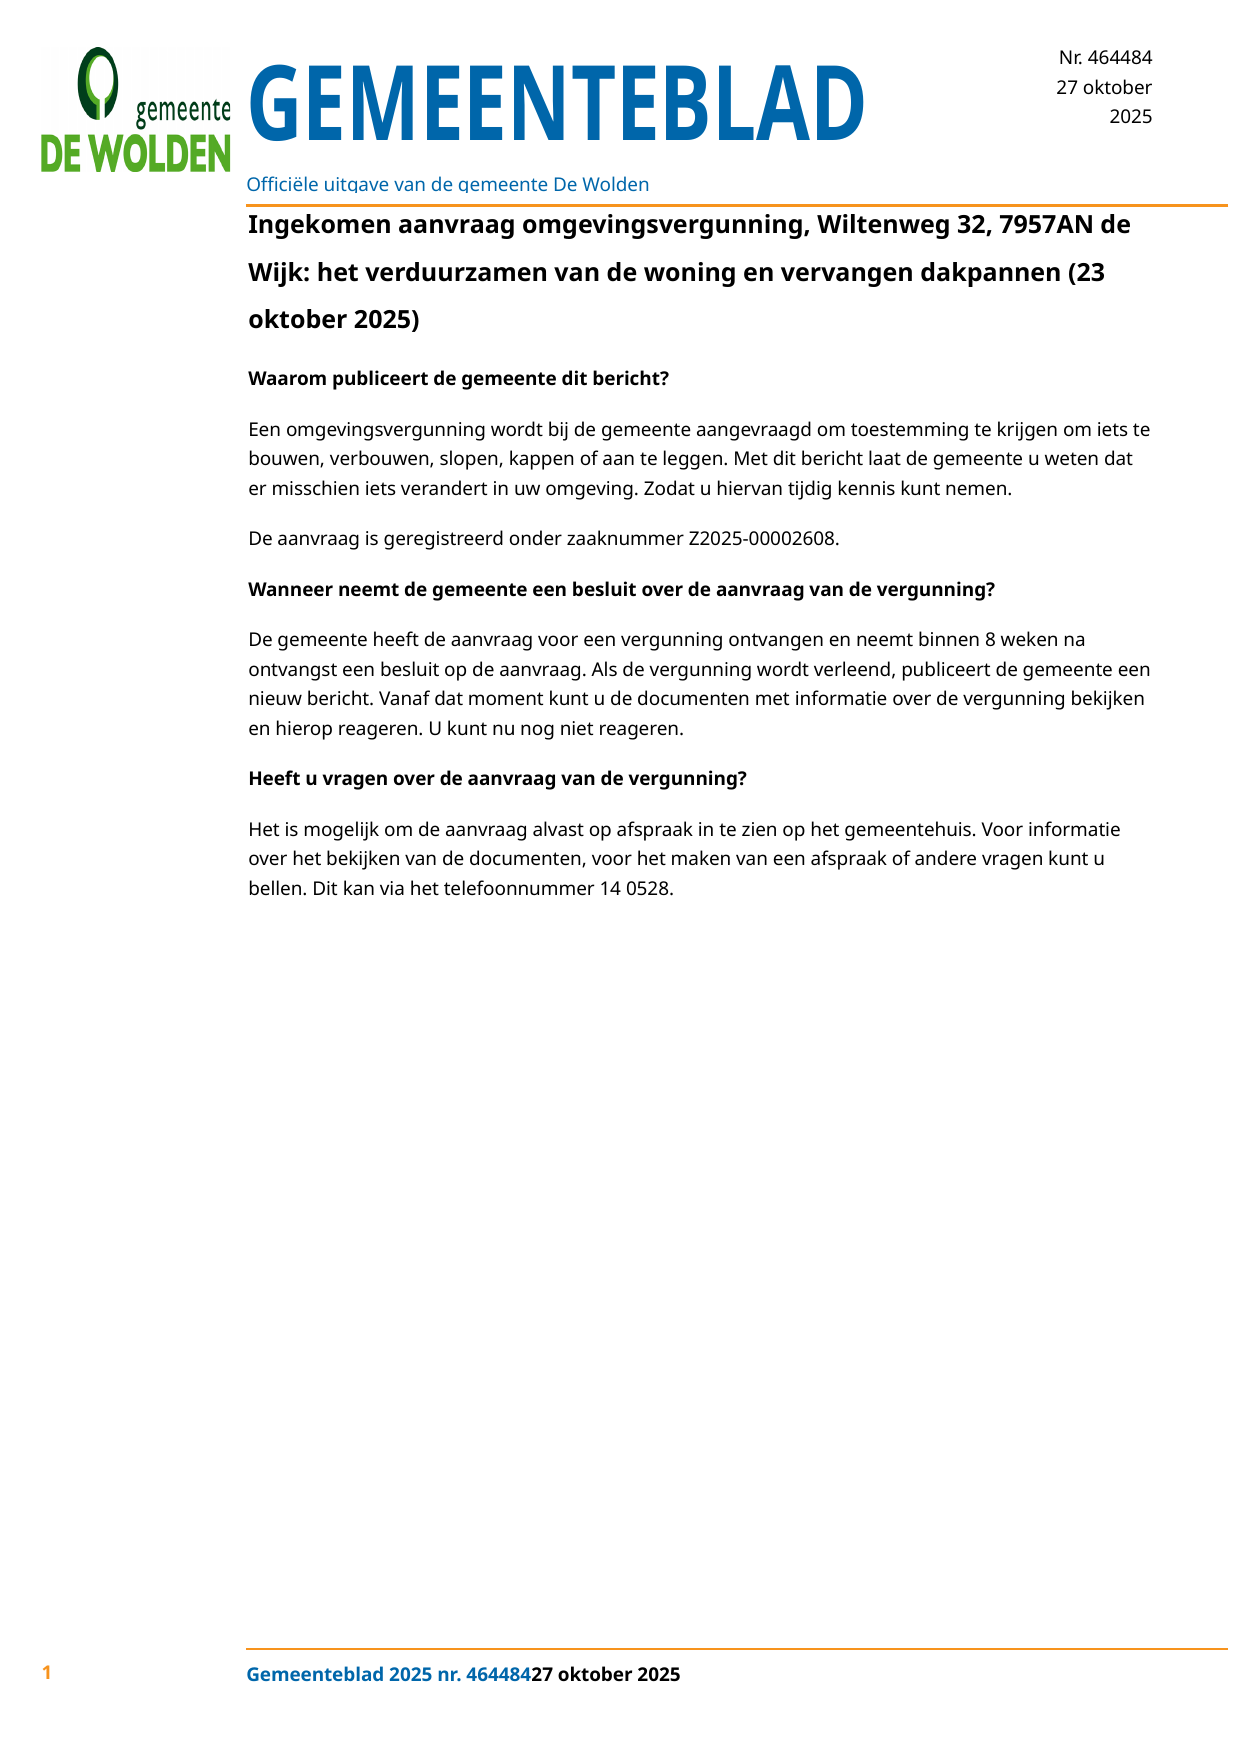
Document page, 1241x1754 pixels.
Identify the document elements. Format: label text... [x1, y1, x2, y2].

text Wanneer neemt de gemeente een besluit over de aanvraag van de vergunning? [248, 576, 1152, 602]
text Waarom publiceert de gemeente dit bericht? [248, 366, 1152, 391]
text Ingekomen aanvraag omgevingsvergunning, Wiltenweg 32, 7957AN de Wijk: het verduurzamen van de woning en vervangen dakpannen (23 oktober 2025) [248, 207, 1152, 336]
text Het is mogelijk om de aanvraag alvast op afspraak in te zien op het gemeentehuis. Voor informatie over het bekijken van de documenten, voor het maken van een afspraak of andere vragen kunt u bellen. Dit kan via het telefoonnummer 14 0528. [248, 816, 1152, 901]
text De gemeente heeft de aanvraag voor een vergunning ontvangen en neemt binnen 8 weken na ontvangst een besluit op de aanvraag. Als de vergunning wordt verleend, publiceert de gemeente een nieuw bericht. Vanaf dat moment kunt u de documenten met informatie over de vergunning bekijken en hierop reageren. U kunt nu nog niet reageren. [248, 626, 1152, 741]
text Heeft u vragen over de aanvraag van de vergunning? [248, 766, 1152, 791]
text De aanvraag is geregistreerd onder zaaknummer Z2025-00002608. [248, 526, 1152, 551]
picture [41, 47, 231, 172]
text Een omgevingsvergunning wordt bij de gemeente aangevraagd om toestemming te krijgen om iets te bouwen, verbouwen, slopen, kappen of aan te leggen. Met dit bericht laat de gemeente u weten dat er misschien iets verandert in uw omgeving. Zodat u hiervan tijdig kennis kunt nemen. [248, 416, 1152, 501]
